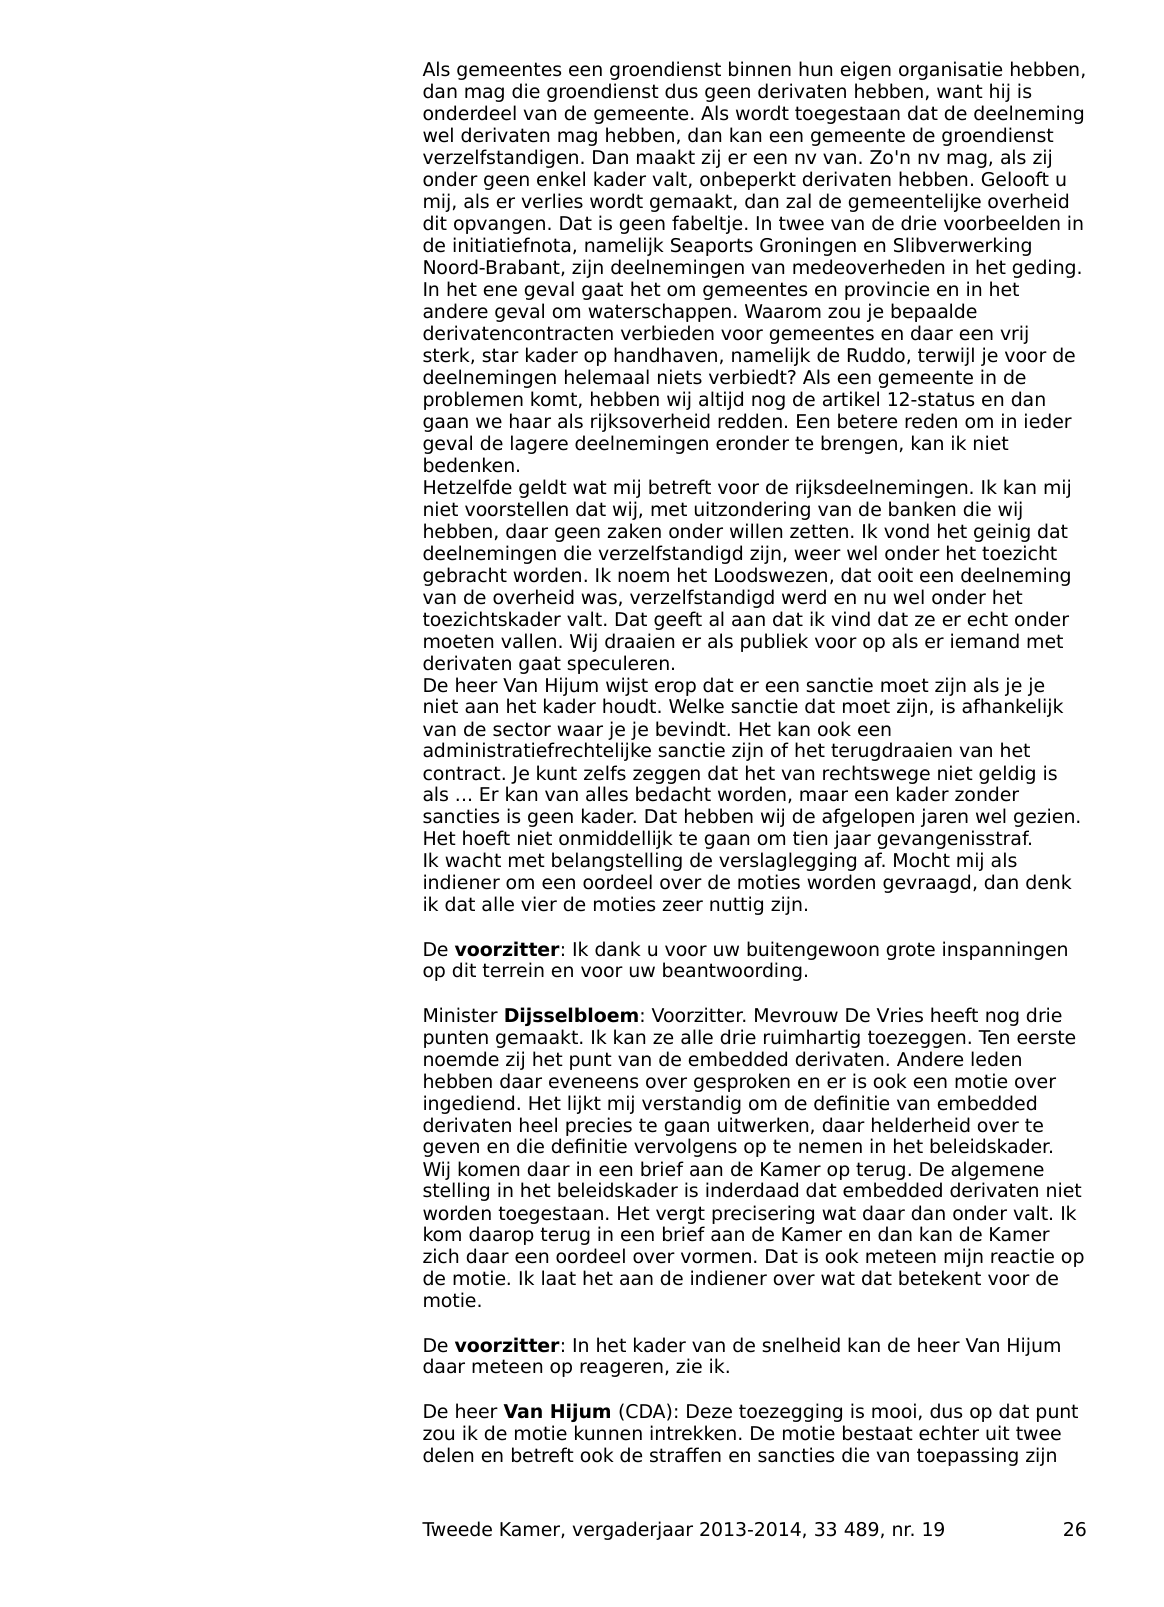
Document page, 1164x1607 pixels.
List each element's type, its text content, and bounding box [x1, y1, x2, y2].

text Als gemeentes een groendienst binnen hun eigen organisatie hebben, dan mag die groendienst dus geen derivaten hebben, want hij is onderdeel van de gemeente. Als wordt toegestaan dat de deelneming wel derivaten mag hebben, dan kan een gemeente de groendienst verzelfstandigen. Dan maakt zij er een nv van. Zo'n nv mag, als zij onder geen enkel kader valt, onbeperkt derivaten hebben. Gelooft u mij, als er verlies wordt gemaakt, dan zal de gemeentelijke overheid dit opvangen. Dat is geen fabeltje. In twee van de drie voorbeelden in de initiatiefnota, namelijk Seaports Groningen en Slibverwerking Noord-Brabant, zijn deelnemingen van medeoverheden in het geding. In het ene geval gaat het om gemeentes en provincie en in het andere geval om waterschappen. Waarom zou je bepaalde derivatencontracten verbieden voor gemeentes en daar een vrij sterk, star kader op handhaven, namelijk de Ruddo, terwijl je voor de deelnemingen helemaal niets verbiedt? Als een gemeente in de problemen komt, hebben wij altijd nog de artikel 12-status en dan gaan we haar als rijksoverheid redden. Een betere reden om in ieder geval de lagere deelnemingen eronder te brengen, kan ik niet bedenken. [422, 59, 1087, 477]
text Minister Dijsselbloem: Voorzitter. Mevrouw De Vries heeft nog drie punten gemaakt. Ik kan ze alle drie ruimhartig toezeggen. Ten eerste noemde zij het punt van de embedded derivaten. Andere leden hebben daar eveneens over gesproken en er is ook een motie over ingediend. Het lijkt mij verstandig om de definitie van embedded derivaten heel precies te gaan uitwerken, daar helderheid over te geven en die definitie vervolgens op te nemen in het beleidskader. Wij komen daar in een brief aan de Kamer op terug. De algemene stelling in het beleidskader is inderdaad dat embedded derivaten niet worden toegestaan. Het vergt precisering wat daar dan onder valt. Ik kom daarop terug in een brief aan de Kamer en dan kan de Kamer zich daar een oordeel over vormen. Dat is ook meteen mijn reactie op de motie. Ik laat het aan de indiener over wat dat betekent voor de motie. [422, 1004, 1087, 1312]
text De heer Van Hijum wijst erop dat er een sanctie moet zijn als je je niet aan het kader houdt. Welke sanctie dat moet zijn, is afhankelijk van de sector waar je je bevindt. Het kan ook een administratiefrechtelijke sanctie zijn of het terugdraaien van het contract. Je kunt zelfs zeggen dat het van rechtswege niet geldig is als ... Er kan van alles bedacht worden, maar een kader zonder sancties is geen kader. Dat hebben wij de afgelopen jaren wel gezien. Het hoeft niet onmiddellijk te gaan om tien jaar gevangenisstraf. [422, 674, 1087, 850]
text De voorzitter: Ik dank u voor uw buitengewoon grote inspanningen op dit terrein en voor uw beantwoording. [422, 938, 1087, 982]
text Hetzelfde geldt wat mij betreft voor de rijksdeelnemingen. Ik kan mij niet voorstellen dat wij, met uitzondering van de banken die wij hebben, daar geen zaken onder willen zetten. Ik vond het geinig dat deelnemingen die verzelfstandigd zijn, weer wel onder het toezicht gebracht worden. Ik noem het Loodswezen, dat ooit een deelneming van de overheid was, verzelfstandigd werd en nu wel onder het toezichtskader valt. Dat geeft al aan dat ik vind dat ze er echt onder moeten vallen. Wij draaien er als publiek voor op als er iemand met derivaten gaat speculeren. [422, 477, 1087, 674]
text Ik wacht met belangstelling de verslaglegging af. Mocht mij als indiener om een oordeel over de moties worden gevraagd, dan denk ik dat alle vier de moties zeer nuttig zijn. [422, 850, 1087, 916]
text De voorzitter: In het kader van de snelheid kan de heer Van Hijum daar meteen op reageren, zie ik. [422, 1334, 1087, 1378]
text De heer Van Hijum (CDA): Deze toezegging is mooi, dus op dat punt zou ik de motie kunnen intrekken. De motie bestaat echter uit twee delen en betreft ook de straffen en sancties die van toepassing zijn [422, 1401, 1087, 1467]
